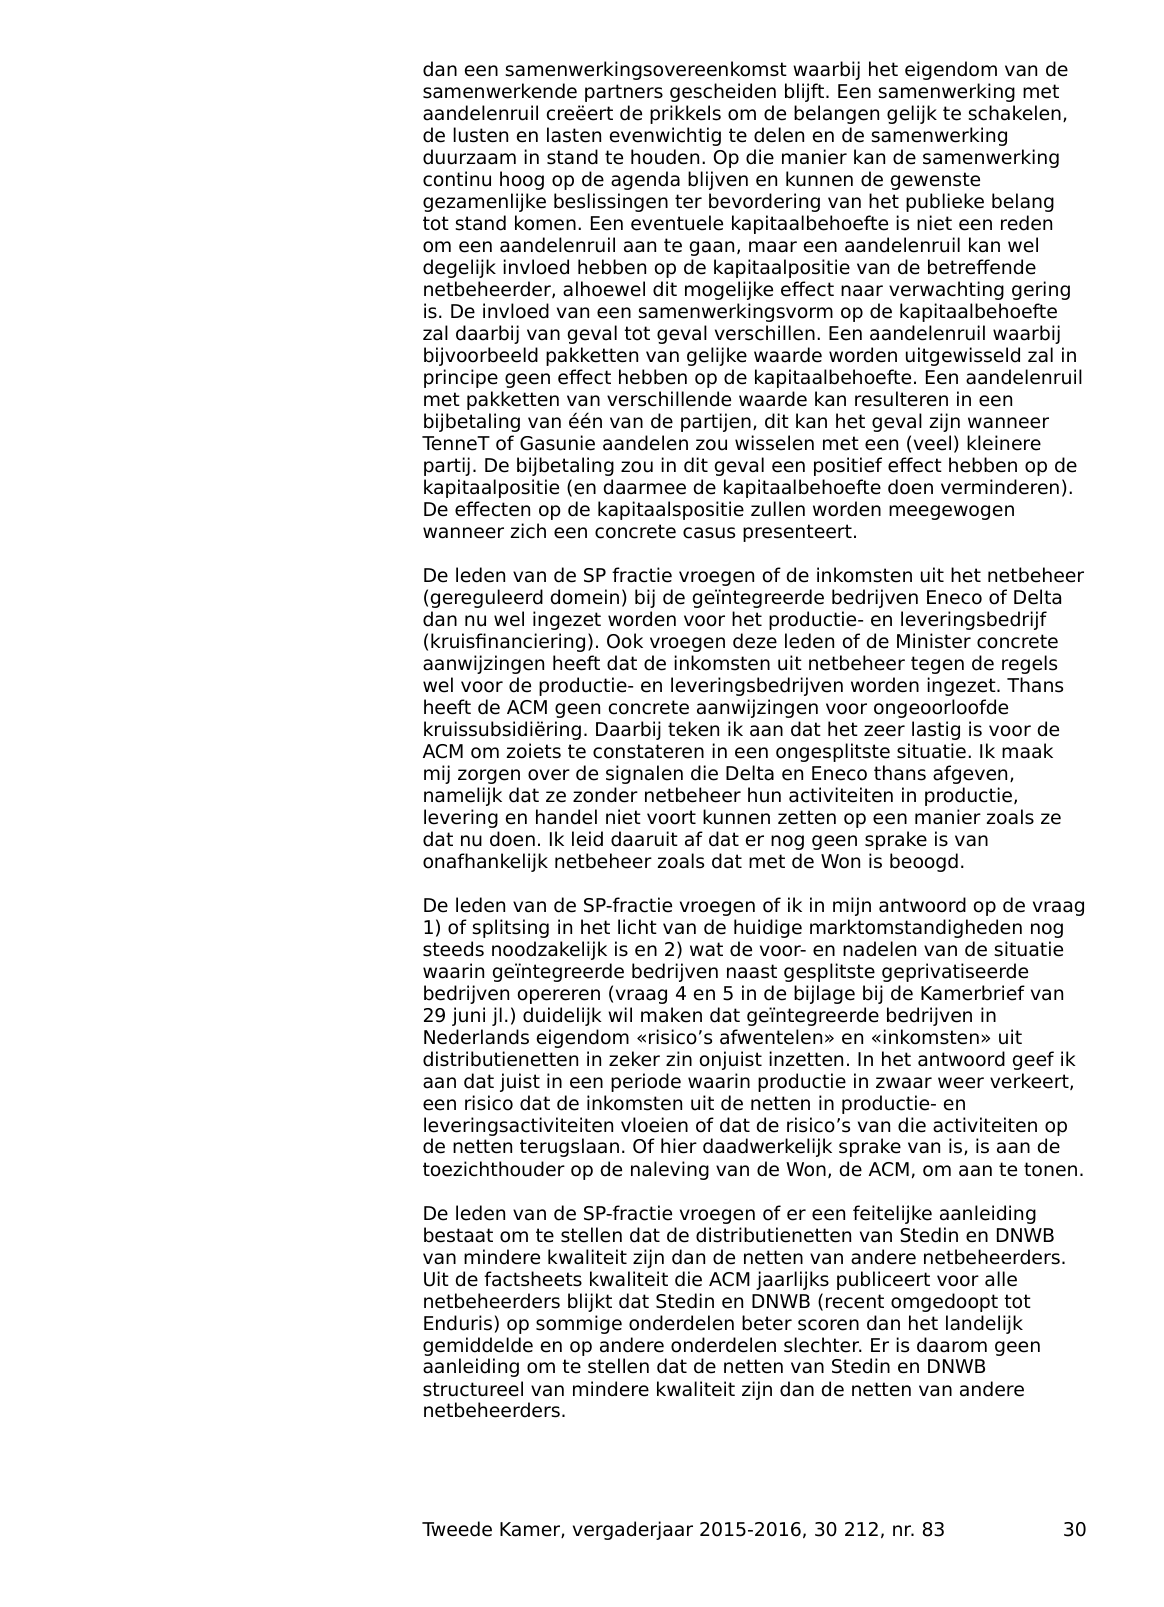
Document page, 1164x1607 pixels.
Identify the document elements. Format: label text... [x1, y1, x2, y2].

text De leden van de SP fractie vroegen of de inkomsten uit het netbeheer (gereguleerd domein) bij de geïntegreerde bedrijven Eneco of Delta dan nu wel ingezet worden voor het productie- en leveringsbedrijf (kruisfinanciering). Ook vroegen deze leden of de Minister concrete aanwijzingen heeft dat de inkomsten uit netbeheer tegen de regels wel voor de productie- en leveringsbedrijven worden ingezet. Thans heeft de ACM geen concrete aanwijzingen voor ongeoorloofde kruissubsidiëring. Daarbij teken ik aan dat het zeer lastig is voor de ACM om zoiets te constateren in een ongesplitste situatie. Ik maak mij zorgen over de signalen die Delta en Eneco thans afgeven, namelijk dat ze zonder netbeheer hun activiteiten in productie, levering en handel niet voort kunnen zetten op een manier zoals ze dat nu doen. Ik leid daaruit af dat er nog geen sprake is van onafhankelijk netbeheer zoals dat met de Won is beoogd. [422, 565, 1087, 872]
text dan een samenwerkingsovereenkomst waarbij het eigendom van de samenwerkende partners gescheiden blijft. Een samenwerking met aandelenruil creëert de prikkels om de belangen gelijk te schakelen, de lusten en lasten evenwichtig te delen en de samenwerking duurzaam in stand te houden. Op die manier kan de samenwerking continu hoog op de agenda blijven en kunnen de gewenste gezamenlijke beslissingen ter bevordering van het publieke belang tot stand komen. Een eventuele kapitaalbehoefte is niet een reden om een aandelenruil aan te gaan, maar een aandelenruil kan wel degelijk invloed hebben op de kapitaalpositie van de betreffende netbeheerder, alhoewel dit mogelijke effect naar verwachting gering is. De invloed van een samenwerkingsvorm op de kapitaalbehoefte zal daarbij van geval tot geval verschillen. Een aandelenruil waarbij bijvoorbeeld pakketten van gelijke waarde worden uitgewisseld zal in principe geen effect hebben op de kapitaalbehoefte. Een aandelenruil met pakketten van verschillende waarde kan resulteren in een bijbetaling van één van de partijen, dit kan het geval zijn wanneer TenneT of Gasunie aandelen zou wisselen met een (veel) kleinere partij. De bijbetaling zou in dit geval een positief effect hebben op de kapitaalpositie (en daarmee de kapitaalbehoefte doen verminderen). De effecten op de kapitaalspositie zullen worden meegewogen wanneer zich een concrete casus presenteert. [422, 59, 1087, 543]
text De leden van de SP-fractie vroegen of ik in mijn antwoord op de vraag 1) of splitsing in het licht van de huidige marktomstandigheden nog steeds noodzakelijk is en 2) wat de voor- en nadelen van de situatie waarin geïntegreerde bedrijven naast gesplitste geprivatiseerde bedrijven opereren (vraag 4 en 5 in de bijlage bij de Kamerbrief van 29 juni jl.) duidelijk wil maken dat geïntegreerde bedrijven in Nederlands eigendom «risico’s afwentelen» en «inkomsten» uit distributienetten in zeker zin onjuist inzetten. In het antwoord geef ik aan dat juist in een periode waarin productie in zwaar weer verkeert, een risico dat de inkomsten uit de netten in productie- en leveringsactiviteiten vloeien of dat de risico’s van die activiteiten op de netten terugslaan. Of hier daadwerkelijk sprake van is, is aan de toezichthouder op de naleving van de Won, de ACM, om aan te tonen. [422, 895, 1087, 1180]
text De leden van de SP-fractie vroegen of er een feitelijke aanleiding bestaat om te stellen dat de distributienetten van Stedin en DNWB van mindere kwaliteit zijn dan de netten van andere netbeheerders. Uit de factsheets kwaliteit die ACM jaarlijks publiceert voor alle netbeheerders blijkt dat Stedin en DNWB (recent omgedoopt tot Enduris) op sommige onderdelen beter scoren dan het landelijk gemiddelde en op andere onderdelen slechter. Er is daarom geen aanleiding om te stellen dat de netten van Stedin en DNWB structureel van mindere kwaliteit zijn dan de netten van andere netbeheerders. [422, 1203, 1087, 1422]
